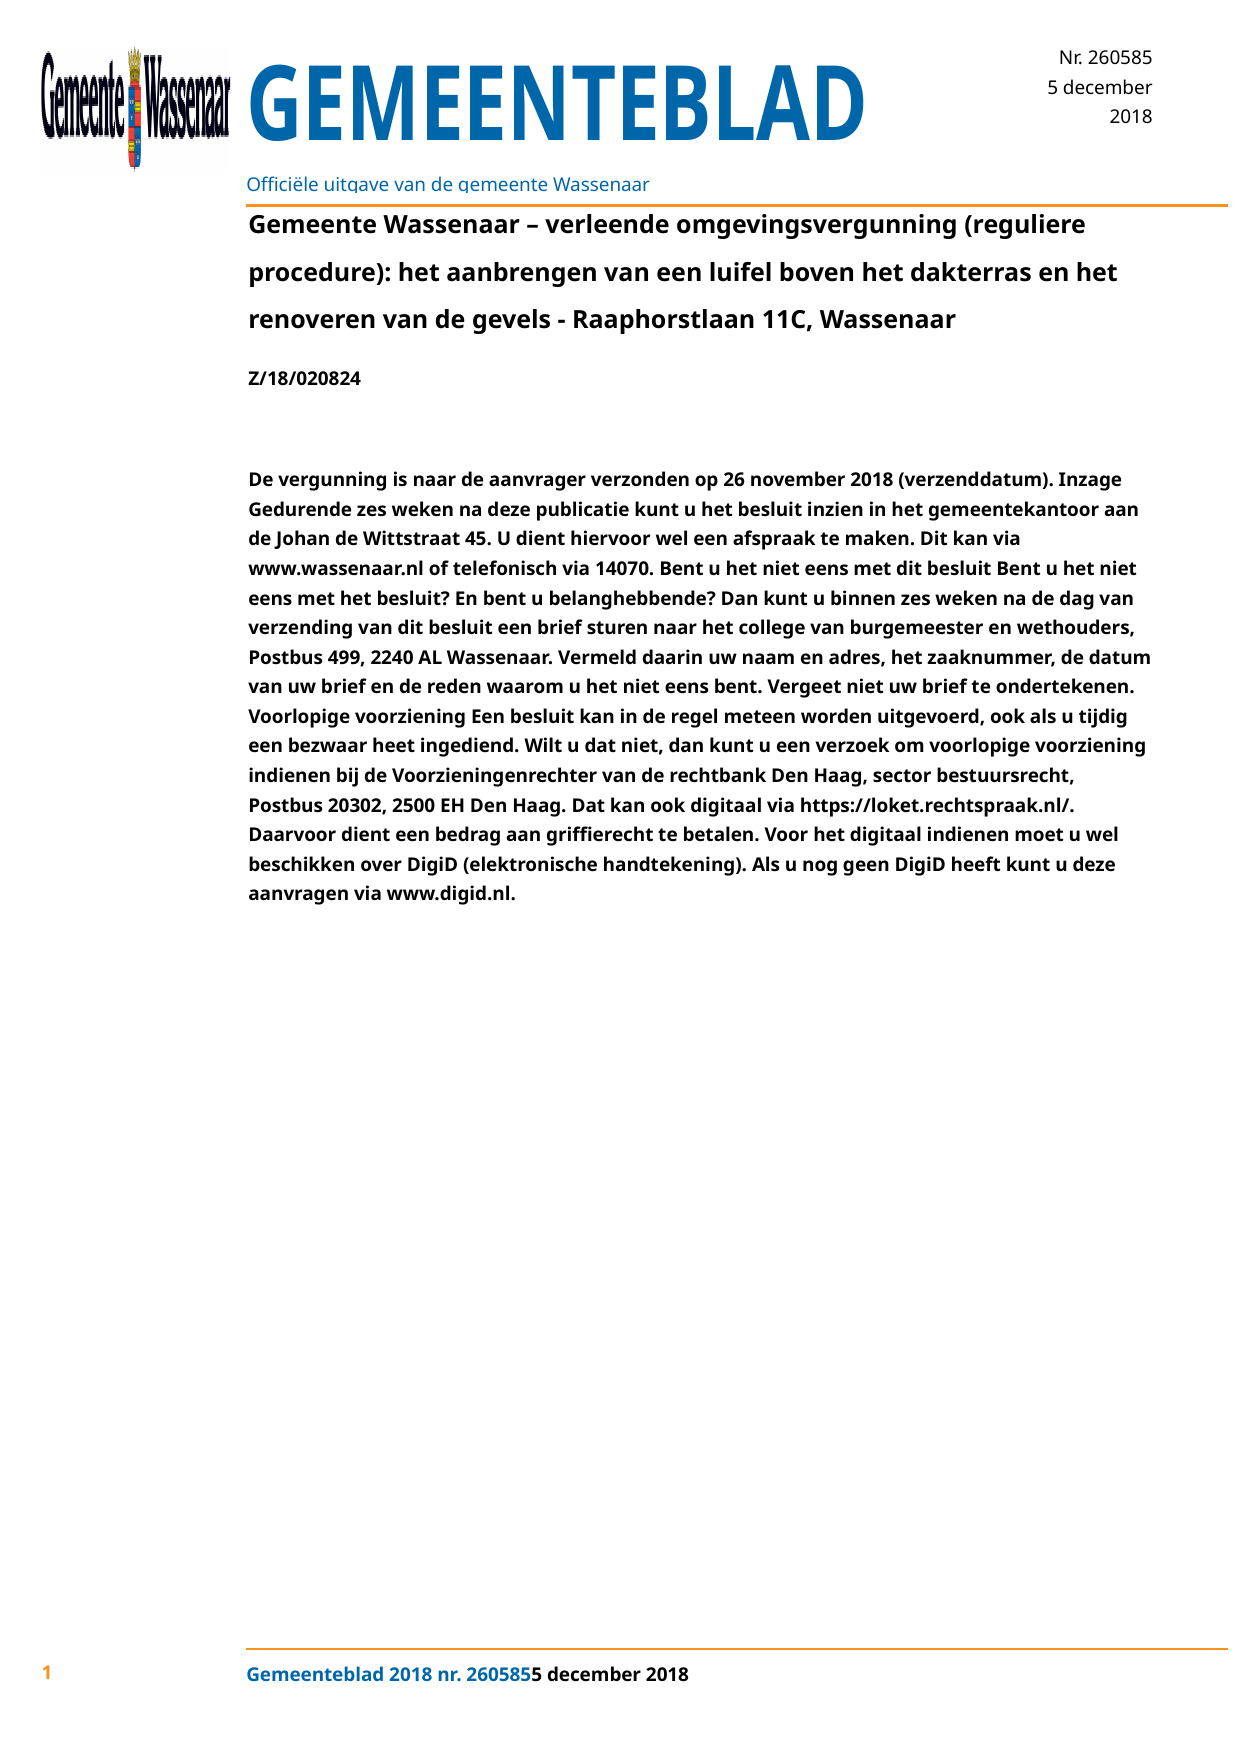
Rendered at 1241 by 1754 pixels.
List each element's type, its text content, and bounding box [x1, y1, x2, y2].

text Gemeente Wassenaar – verleende omgevingsvergunning (reguliere procedure): het aanbrengen van een luifel boven het dakterras en het renoveren van de gevels - Raaphorstlaan 11C, Wassenaar [248, 207, 1152, 336]
text De vergunning is naar de aanvrager verzonden op 26 november 2018 (verzenddatum). Inzage Gedurende zes weken na deze publicatie kunt u het besluit inzien in het gemeentekantoor aan de Johan de Wittstraat 45. U dient hiervoor wel een afspraak te maken. Dit kan via www.wassenaar.nl of telefonisch via 14070. Bent u het niet eens met dit besluit Bent u het niet eens met het besluit? En bent u belanghebbende? Dan kunt u binnen zes weken na de dag van verzending van dit besluit een brief sturen naar het college van burgemeester en wethouders, Postbus 499, 2240 AL Wassenaar. Vermeld daarin uw naam en adres, het zaaknummer, de datum van uw brief en de reden waarom u het niet eens bent. Vergeet niet uw brief te ondertekenen. Voorlopige voorziening Een besluit kan in de regel meteen worden uitgevoerd, ook als u tijdig een bezwaar heet ingediend. Wilt u dat niet, dan kunt u een verzoek om voorlopige voorziening indienen bij de Voorzieningenrechter van de rechtbank Den Haag, sector bestuursrecht, Postbus 20302, 2500 EH Den Haag. Dat kan ook digitaal via https://loket.rechtspraak.nl/. Daarvoor dient een bedrag aan griffierecht te betalen. Voor het digitaal indienen moet u wel beschikken over DigiD (elektronische handtekening). Als u nog geen DigiD heeft kunt u deze aanvragen via www.digid.nl. [248, 466, 1152, 906]
picture [41, 47, 231, 172]
text Z/18/020824 [248, 366, 1152, 391]
